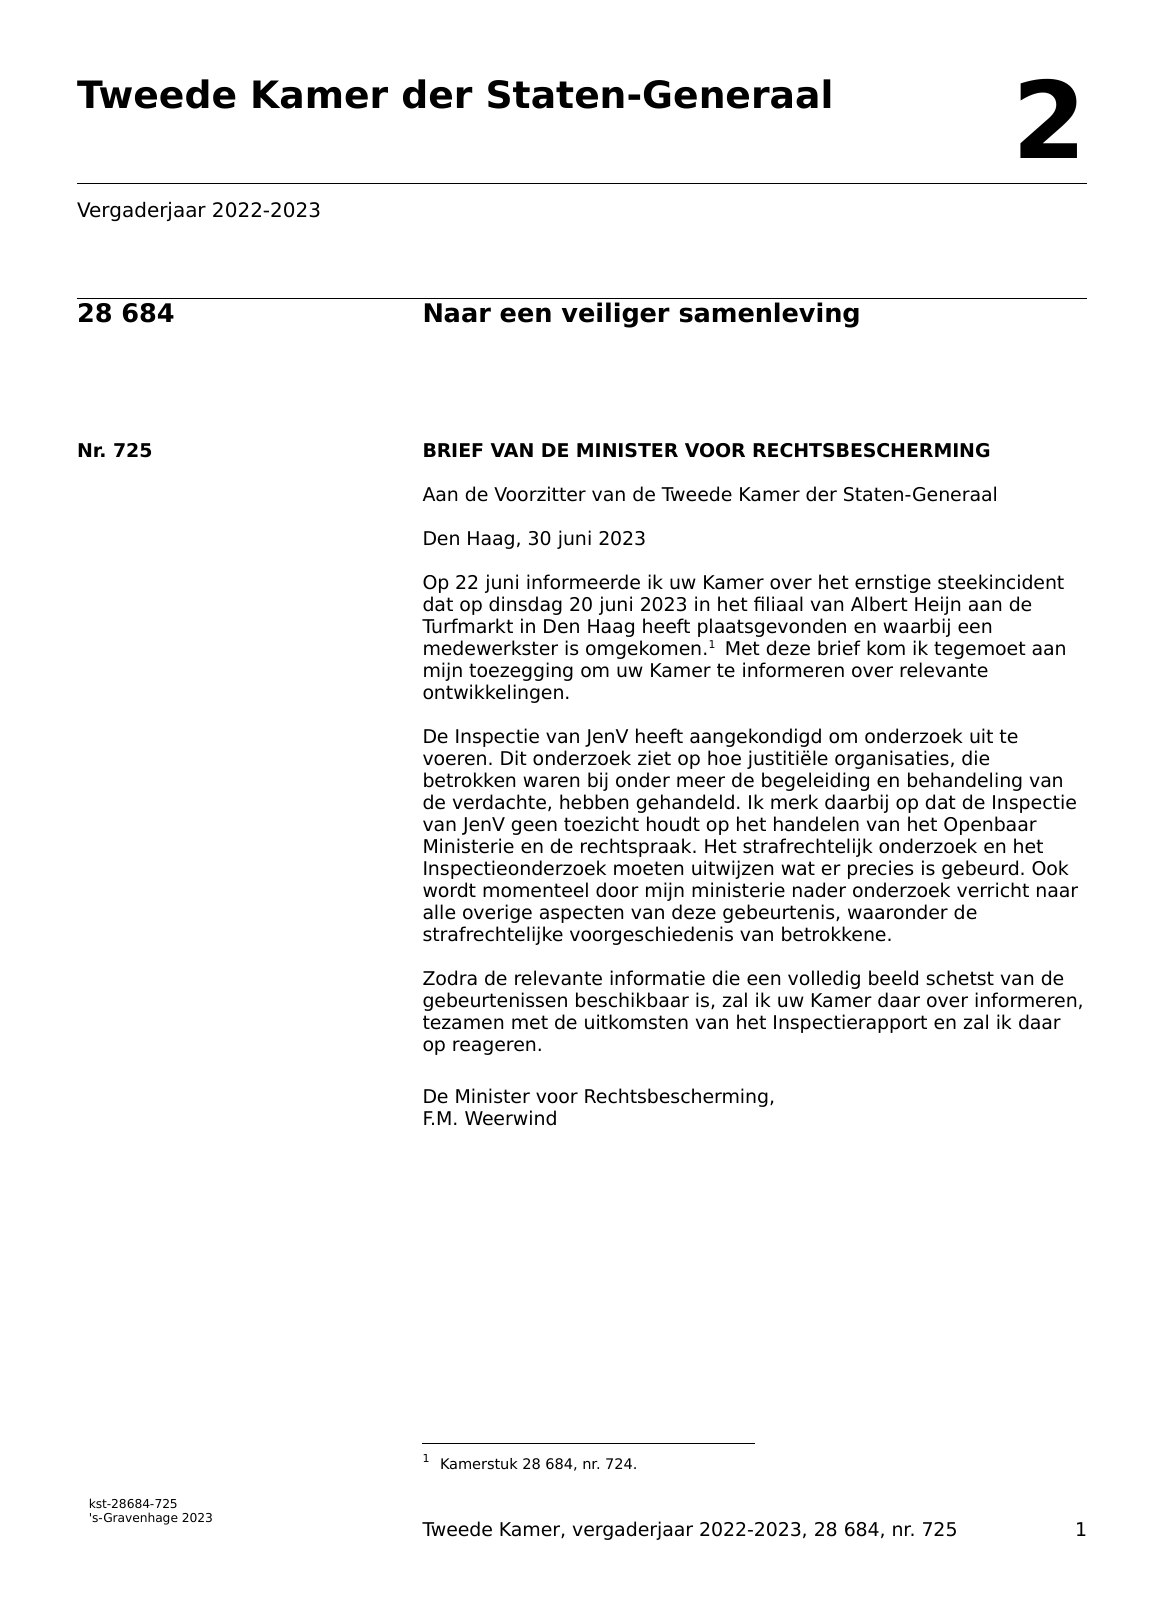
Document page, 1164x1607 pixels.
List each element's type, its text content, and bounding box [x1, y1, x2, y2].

text Zodra de relevante informatie die een volledig beeld schetst van de gebeurtenissen beschikbaar is, zal ik uw Kamer daar over informeren, tezamen met de uitkomsten van het Inspectierapport en zal ik daar op reageren. [422, 968, 1087, 1056]
text 's-Gravenhage 2023 [88, 1511, 323, 1525]
text Den Haag, 30 juni 2023 [422, 528, 1087, 550]
text De Inspectie van JenV heeft aangekondigd om onderzoek uit te voeren. Dit onderzoek ziet op hoe justitiële organisaties, die betrokken waren bij onder meer de begeleiding en behandeling van de verdachte, hebben gehandeld. Ik merk daarbij op dat de Inspectie van JenV geen toezicht houdt op het handelen van het Openbaar Ministerie en de rechtspraak. Het strafrechtelijk onderzoek en het Inspectieonderzoek moeten uitwijzen wat er precies is gebeurd. Ook wordt momenteel door mijn ministerie nader onderzoek verricht naar alle overige aspecten van deze gebeurtenis, waaronder de strafrechtelijke voorgeschiedenis van betrokkene. [422, 726, 1087, 946]
table_header 2 [886, 59, 1087, 183]
text kst-28684-725 [88, 1497, 323, 1511]
table_cell Vergaderjaar 2022-2023 [77, 184, 1087, 298]
text Aan de Voorzitter van de Tweede Kamer der Staten-Generaal [422, 484, 1087, 506]
subtitle Nr. 725 BRIEF VAN DE MINISTER VOOR RECHTSBESCHERMING [77, 440, 1087, 462]
subtitle 28 684 Naar een veiliger samenleving [77, 299, 1087, 329]
text Kamerstuk 28 684, nr. 724. [422, 1452, 1087, 1474]
text De Minister voor Rechtsbescherming, F.M. Weerwind [422, 1086, 1087, 1130]
table_header Tweede Kamer der Staten-Generaal [77, 59, 886, 183]
text Op 22 juni informeerde ik uw Kamer over het ernstige steekincident dat op dinsdag 20 juni 2023 in het filiaal van Albert Heijn aan de Turfmarkt in Den Haag heeft plaatsgevonden en waarbij een medewerkster is omgekomen. Met deze brief kom ik tegemoet aan mijn toezegging om uw Kamer te informeren over relevante ontwikkelingen. [422, 572, 1087, 704]
